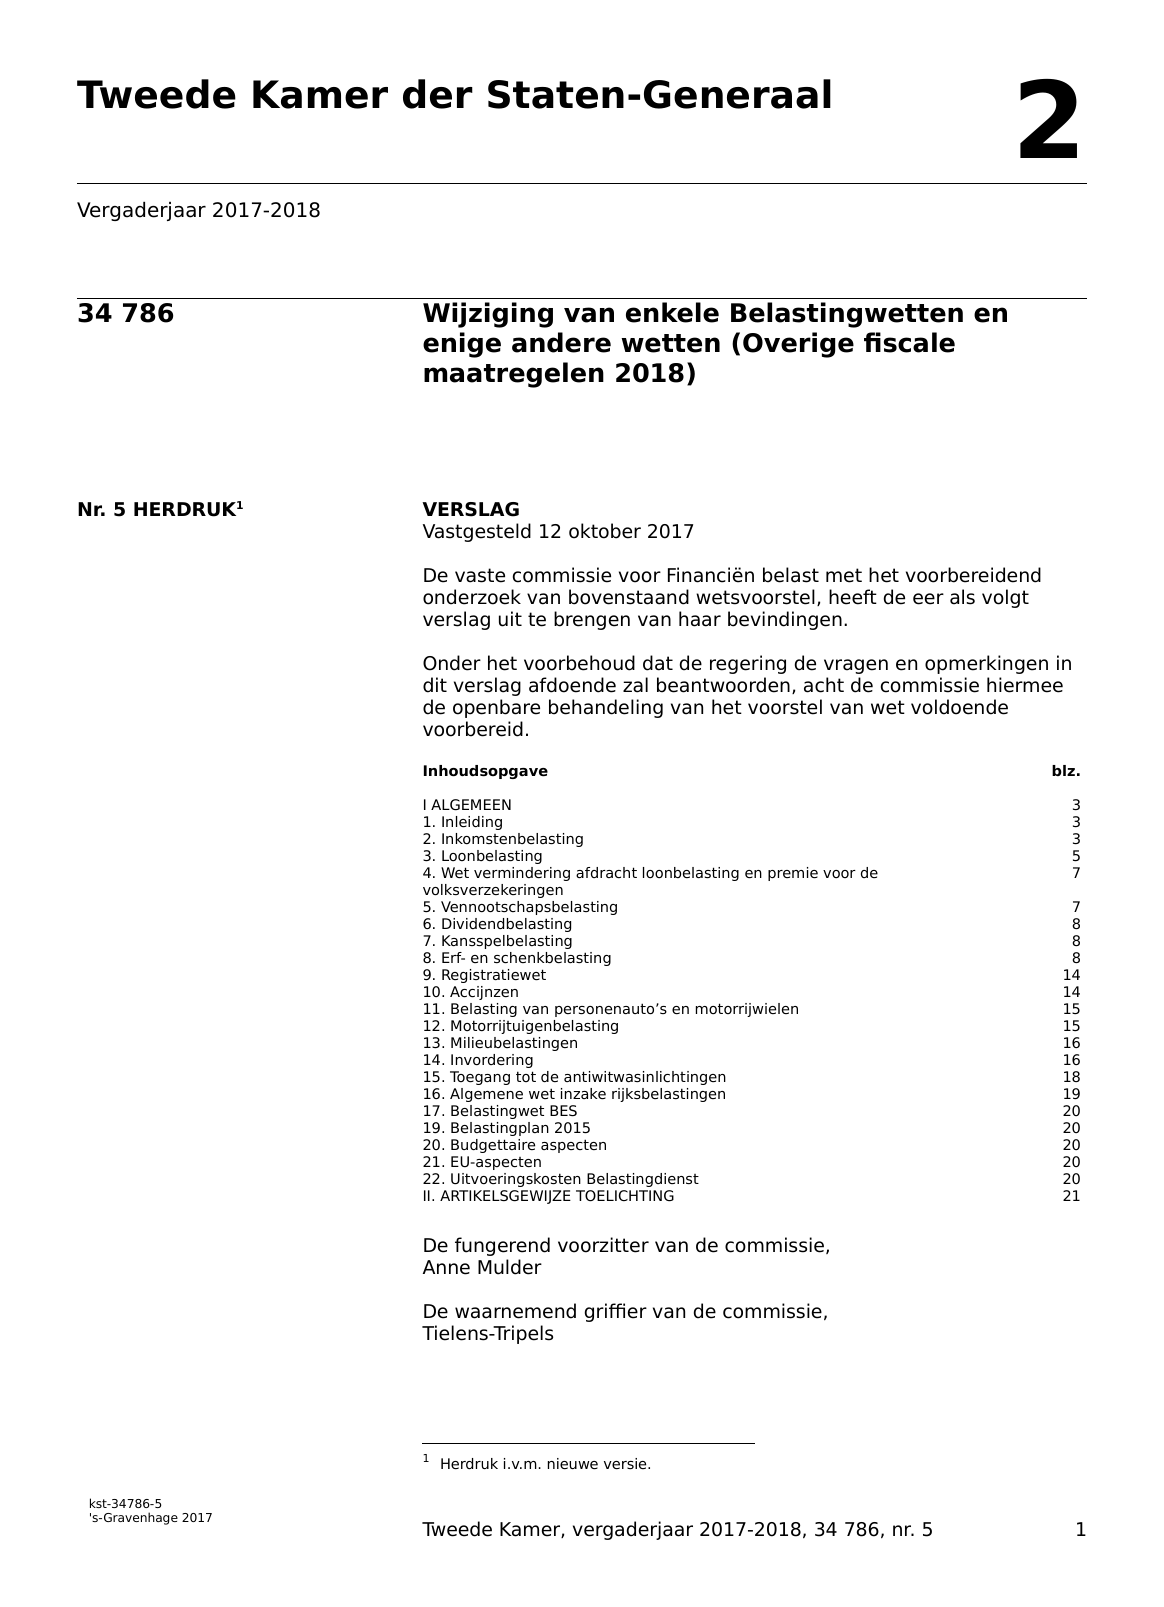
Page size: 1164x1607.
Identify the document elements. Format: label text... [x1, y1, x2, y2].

table_cell 13. Milieubelastingen [422, 1035, 1023, 1052]
text 's-Gravenhage 2017 [88, 1511, 323, 1525]
table_cell [422, 780, 1023, 797]
table_cell 11. Belasting van personenauto’s en motorrijwielen [422, 1001, 1023, 1018]
table_cell 9. Registratiewet [422, 967, 1023, 984]
text De waarnemend griffier van de commissie, Tielens-Tripels [422, 1301, 1087, 1345]
table_cell 8. Erf- en schenkbelasting [422, 950, 1023, 967]
table_cell II. ARTIKELSGEWIJZE TOELICHTING [422, 1188, 1023, 1204]
table_cell 15 [1023, 1018, 1087, 1035]
table_cell 7 [1023, 899, 1087, 916]
table_cell 21. EU-aspecten [422, 1154, 1023, 1171]
table_cell [1023, 780, 1087, 797]
table_cell 3 [1023, 797, 1087, 814]
table_header blz. [1023, 763, 1087, 780]
table_cell 1. Inleiding [422, 814, 1023, 831]
text Herdruk i.v.m. nieuwe versie. [422, 1452, 1087, 1474]
table_cell 15 [1023, 1001, 1087, 1018]
table_cell 14. Invordering [422, 1052, 1023, 1069]
table_cell 10. Accijnzen [422, 984, 1023, 1001]
table_cell 8 [1023, 933, 1087, 950]
table_cell 3 [1023, 814, 1087, 831]
text De vaste commissie voor Financiën belast met het voorbereidend onderzoek van bovenstaand wetsvoorstel, heeft de eer als volgt verslag uit te brengen van haar bevindingen. [422, 565, 1087, 631]
table_cell 8 [1023, 916, 1087, 933]
table_cell 19. Belastingplan 2015 [422, 1120, 1023, 1137]
text Onder het voorbehoud dat de regering de vragen en opmerkingen in dit verslag afdoende zal beantwoorden, acht de commissie hiermee de openbare behandeling van het voorstel van wet voldoende voorbereid. [422, 653, 1087, 741]
table_cell 5 [1023, 848, 1087, 865]
table_cell 5. Vennootschapsbelasting [422, 899, 1023, 916]
table_cell 20 [1023, 1120, 1087, 1137]
table_cell 3. Loonbelasting [422, 848, 1023, 865]
table_cell 8 [1023, 950, 1087, 967]
table_cell 14 [1023, 967, 1087, 984]
table_cell 15. Toegang tot de antiwitwasinlichtingen [422, 1069, 1023, 1086]
text kst-34786-5 [88, 1497, 323, 1511]
table_cell 17. Belastingwet BES [422, 1103, 1023, 1120]
subtitle Nr. 5 HERDRUK VERSLAG [77, 499, 1087, 521]
table_header Tweede Kamer der Staten-Generaal [77, 59, 886, 183]
text Vastgesteld 12 oktober 2017 [422, 521, 1087, 543]
table_cell 20 [1023, 1137, 1087, 1154]
table_cell 20. Budgettaire aspecten [422, 1137, 1023, 1154]
table_cell 21 [1023, 1188, 1087, 1204]
text De fungerend voorzitter van de commissie, Anne Mulder [422, 1234, 1087, 1278]
table_cell 16 [1023, 1035, 1087, 1052]
table_cell 3 [1023, 831, 1087, 848]
table_cell 20 [1023, 1154, 1087, 1171]
table_cell 6. Dividendbelasting [422, 916, 1023, 933]
table_cell 20 [1023, 1171, 1087, 1188]
subtitle 34 786 Wijziging van enkele Belastingwetten en enige andere wetten (Overige fiscale maatregelen 2018) [77, 299, 1087, 388]
table_cell 16 [1023, 1052, 1087, 1069]
table_cell 20 [1023, 1103, 1087, 1120]
table_cell 12. Motorrijtuigenbelasting [422, 1018, 1023, 1035]
table_cell 4. Wet vermindering afdracht loonbelasting en premie voor de volksverzekeringen [422, 865, 1023, 899]
table_cell Vergaderjaar 2017-2018 [77, 184, 1087, 298]
table_cell 18 [1023, 1069, 1087, 1086]
table_header Inhoudsopgave [422, 763, 1023, 780]
table_cell 7 [1023, 865, 1087, 899]
table_cell 2. Inkomstenbelasting [422, 831, 1023, 848]
table_cell 22. Uitvoeringskosten Belastingdienst [422, 1171, 1023, 1188]
table_cell 7. Kansspelbelasting [422, 933, 1023, 950]
table_cell I ALGEMEEN [422, 797, 1023, 814]
table_cell 19 [1023, 1086, 1087, 1103]
table_header 2 [886, 59, 1087, 183]
table_cell 16. Algemene wet inzake rijksbelastingen [422, 1086, 1023, 1103]
table_cell 14 [1023, 984, 1087, 1001]
